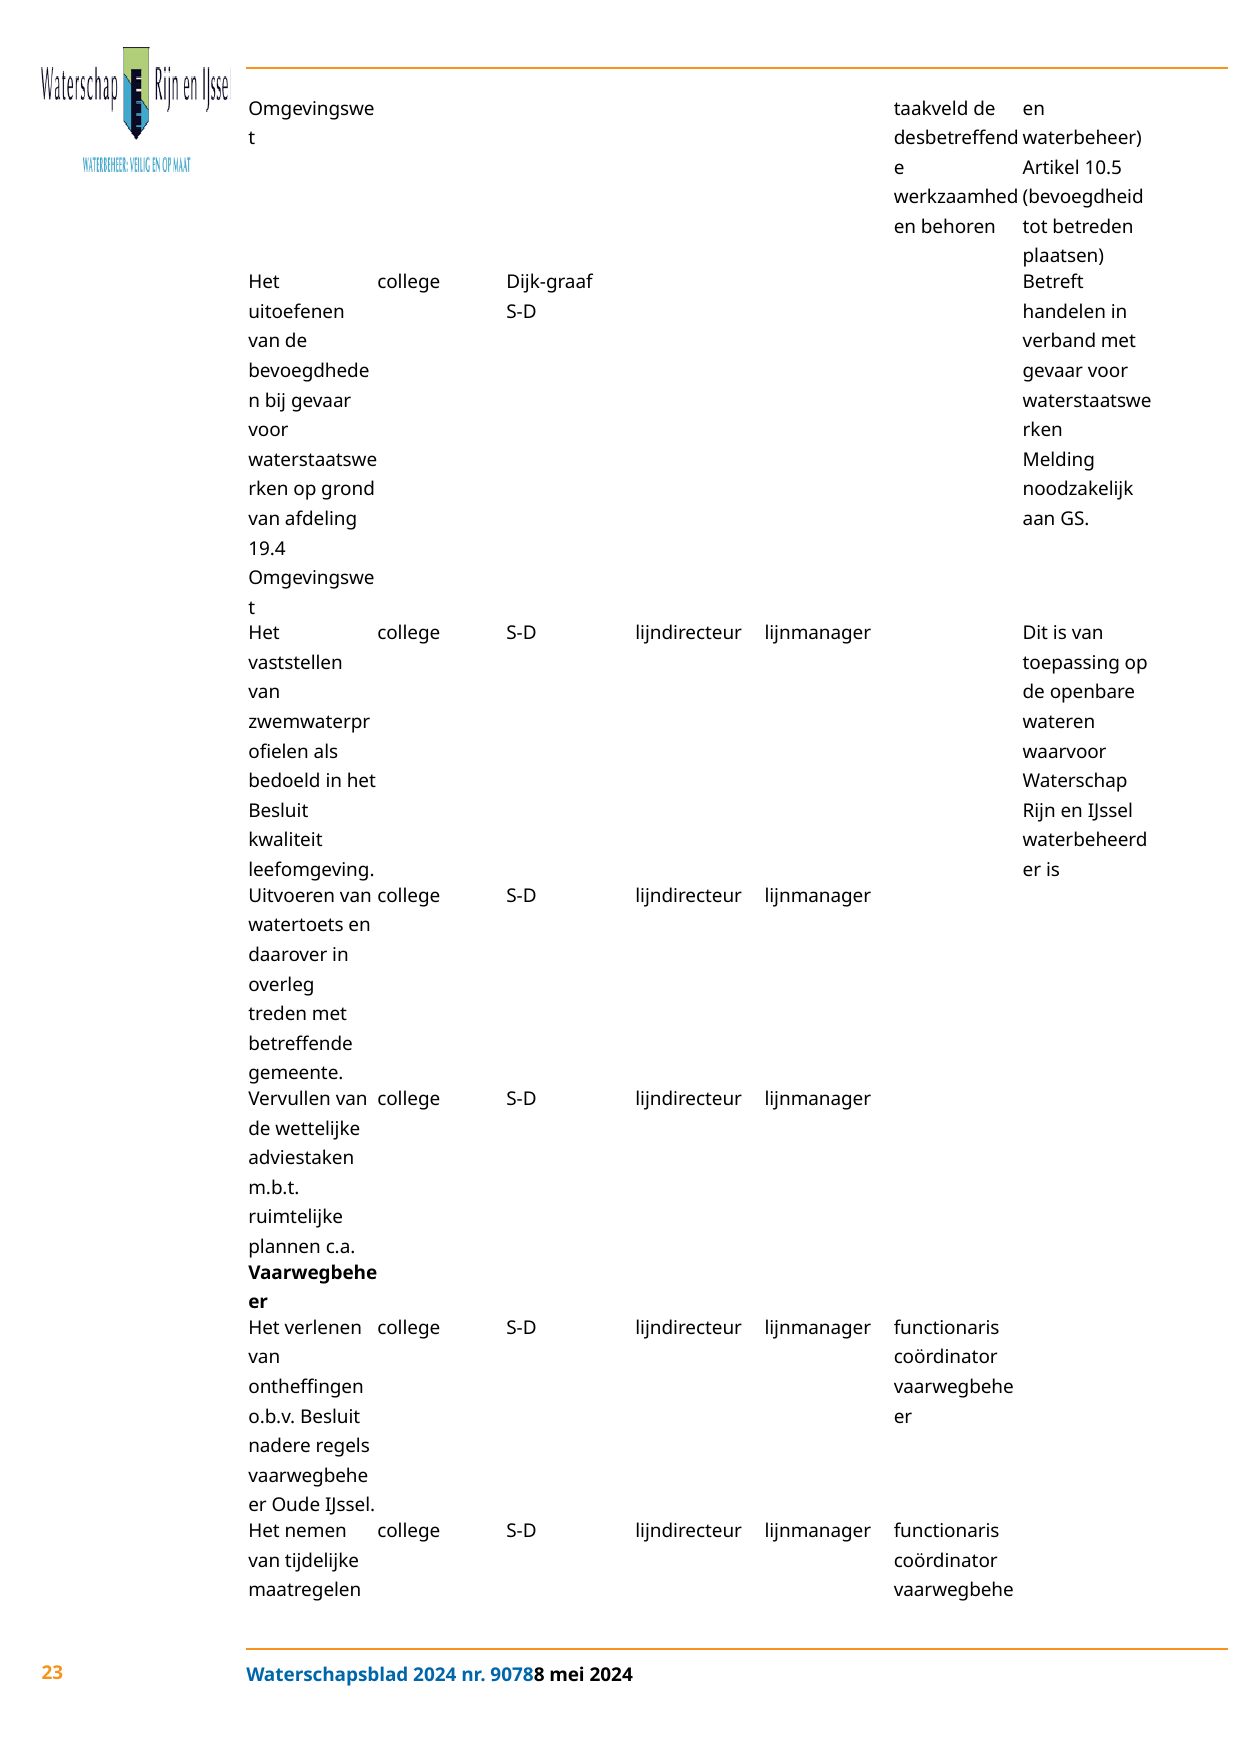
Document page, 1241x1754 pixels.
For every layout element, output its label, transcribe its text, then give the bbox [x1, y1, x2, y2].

table_cell [1023, 1085, 1152, 1259]
table_cell [1023, 1314, 1152, 1517]
table_cell Betreft handelen in verband met gevaar voor waterstaatswerken Melding noodzakelijk aan GS. [1023, 269, 1152, 619]
table_cell Dijk-graaf S-D [506, 269, 635, 619]
table_cell Het verlenen van ontheffingen o.b.v. Besluit nadere regels vaarwegbeheer Oude IJssel. [248, 1314, 377, 1517]
table_cell lijndirecteur [635, 1314, 764, 1517]
table_cell taakveld de desbetreffende werkzaamheden behoren [894, 95, 1022, 268]
table_cell [506, 95, 635, 268]
table_cell S-D [506, 882, 635, 1085]
table_cell [894, 620, 1022, 882]
table_cell lijnmanager [764, 1085, 893, 1259]
table_cell Vaarwegbeheer [248, 1259, 377, 1314]
table_cell lijndirecteur [635, 882, 764, 1085]
table_cell [506, 1259, 635, 1314]
table_cell [764, 1259, 893, 1314]
table_cell [635, 269, 764, 619]
table_cell en waterbeheer) Artikel 10.5 (bevoegdheid tot betreden plaatsen) [1023, 95, 1152, 268]
picture [41, 47, 231, 172]
table_cell college [377, 1085, 506, 1259]
table_cell lijnmanager [764, 620, 893, 882]
table_cell lijndirecteur [635, 1518, 764, 1602]
table_cell lijnmanager [764, 1314, 893, 1517]
table_cell S-D [506, 1518, 635, 1602]
table_cell [894, 1085, 1022, 1259]
table_cell [635, 1259, 764, 1314]
table_cell lijndirecteur [635, 1085, 764, 1259]
table_cell lijnmanager [764, 882, 893, 1085]
table_cell [894, 269, 1022, 619]
table_cell Het vaststellen van zwemwaterprofielen als bedoeld in het Besluit kwaliteit leefomgeving. [248, 620, 377, 882]
table_cell [635, 95, 764, 268]
table_cell [894, 1259, 1022, 1314]
table_cell college [377, 882, 506, 1085]
table_cell [377, 95, 506, 268]
table_cell [1023, 1518, 1152, 1602]
table_cell functionaris coördinator vaarwegbeheer [894, 1314, 1022, 1517]
table_cell Omgevingswet [248, 95, 377, 268]
table_cell Vervullen van de wettelijke adviestaken m.b.t. ruimtelijke plannen c.a. [248, 1085, 377, 1259]
table_cell [1023, 882, 1152, 1085]
table_cell Het nemen van tijdelijke maatregelen [248, 1518, 377, 1602]
table_cell Uitvoeren van watertoets en daarover in overleg treden met betreffende gemeente. [248, 882, 377, 1085]
table_cell S-D [506, 620, 635, 882]
table_cell Dit is van toepassing op de openbare wateren waarvoor Waterschap Rijn en IJssel waterbeheerder is [1023, 620, 1152, 882]
table_cell [894, 882, 1022, 1085]
table_cell [764, 269, 893, 619]
table_cell S-D [506, 1085, 635, 1259]
table_cell S-D [506, 1314, 635, 1517]
table_cell [1023, 1259, 1152, 1314]
table_cell college [377, 1518, 506, 1602]
table_cell [764, 95, 893, 268]
table_cell lijndirecteur [635, 620, 764, 882]
table_cell [377, 1259, 506, 1314]
table_cell lijnmanager [764, 1518, 893, 1602]
table_cell college [377, 269, 506, 619]
table_cell Het uitoefenen van de bevoegdheden bij gevaar voor waterstaatswerken op grond van afdeling 19.4 Omgevingswet [248, 269, 377, 619]
table_cell college [377, 620, 506, 882]
table_cell functionaris coördinator vaarwegbehe [894, 1518, 1022, 1602]
table_cell college [377, 1314, 506, 1517]
